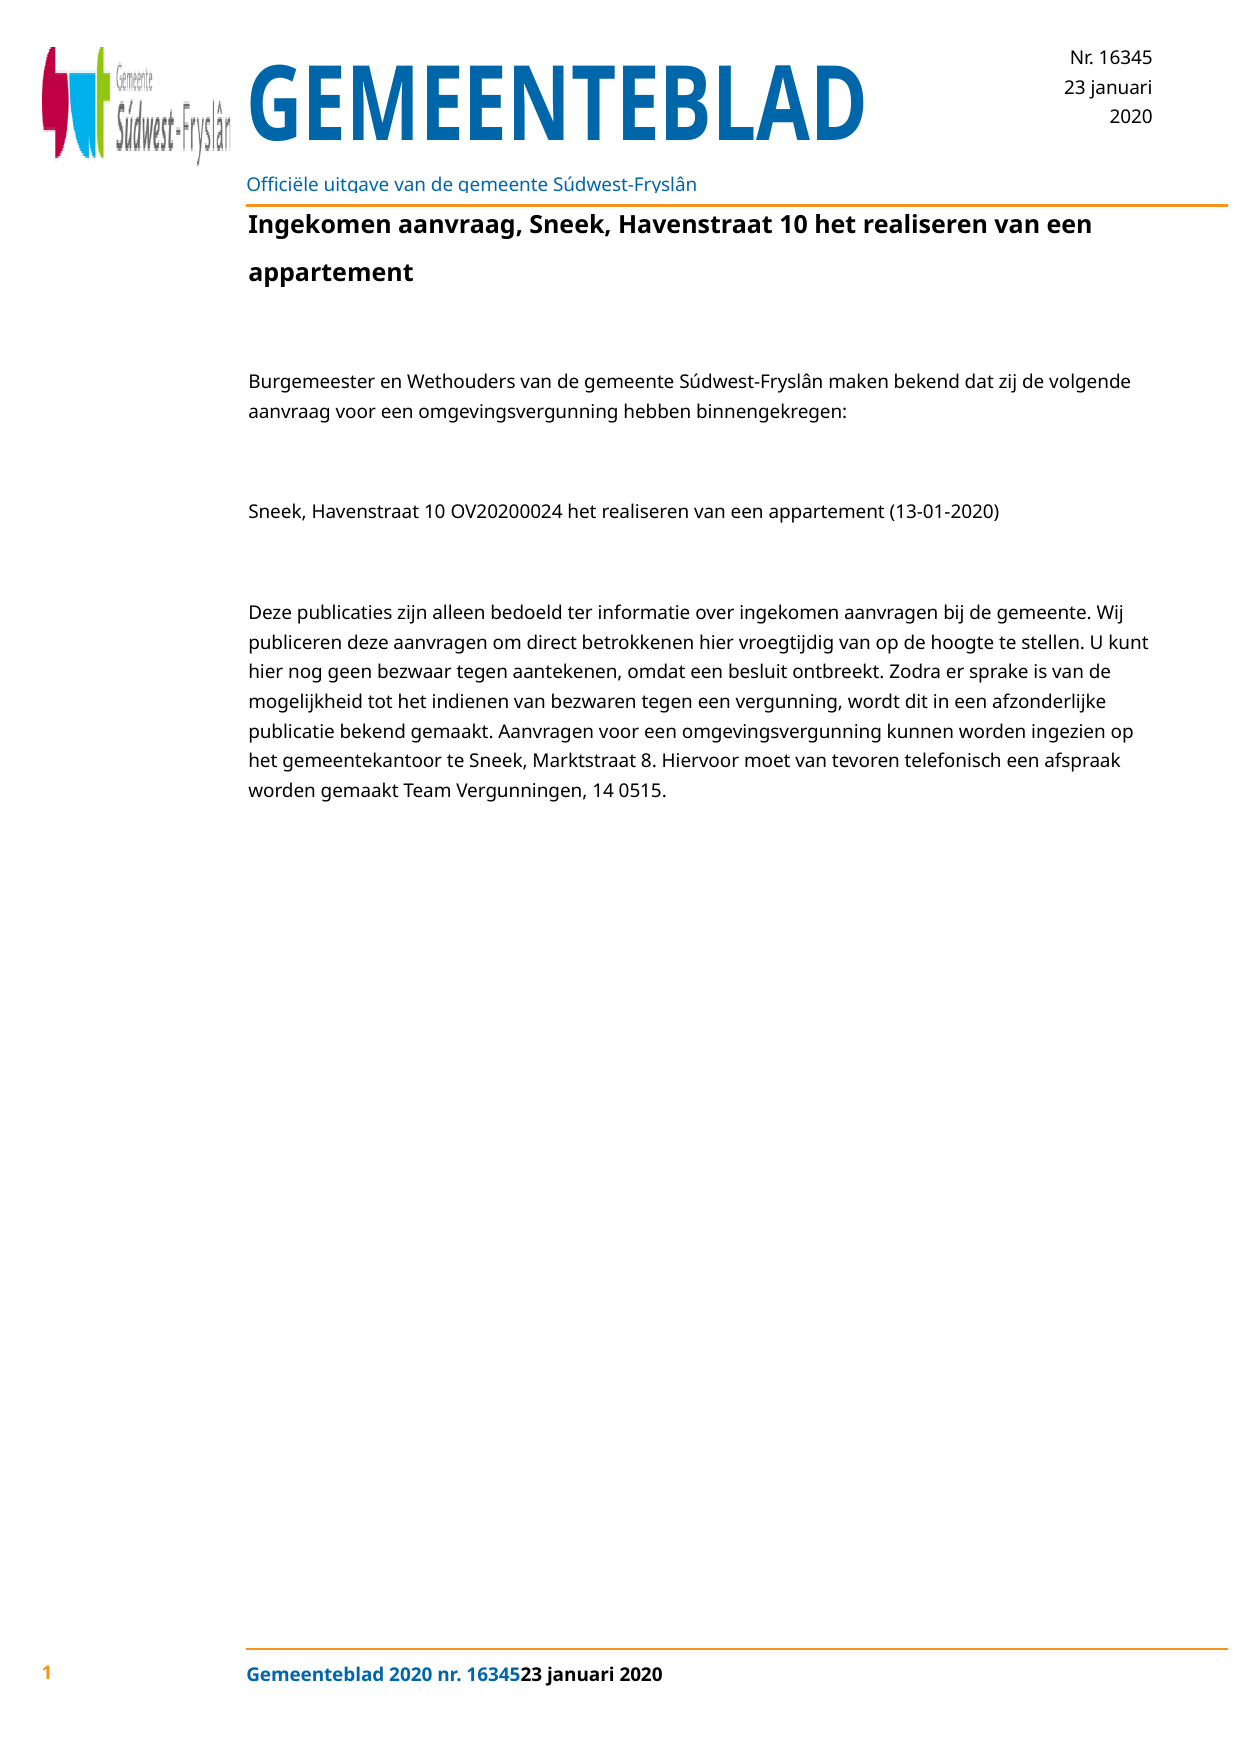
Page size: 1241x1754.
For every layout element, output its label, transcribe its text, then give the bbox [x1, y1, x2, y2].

text Deze publicaties zijn alleen bedoeld ter informatie over ingekomen aanvragen bij de gemeente. Wij publiceren deze aanvragen om direct betrokkenen hier vroegtijdig van op de hoogte te stellen. U kunt hier nog geen bezwaar tegen aantekenen, omdat een besluit ontbreekt. Zodra er sprake is van de mogelijkheid tot het indienen van bezwaren tegen een vergunning, wordt dit in een afzonderlijke publicatie bekend gemaakt. Aanvragen voor een omgevingsvergunning kunnen worden ingezien op het gemeentekantoor te Sneek, Marktstraat 8. Hiervoor moet van tevoren telefonisch een afspraak worden gemaakt Team Vergunningen, 14 0515. [248, 599, 1152, 803]
text Burgemeester en Wethouders van de gemeente Súdwest-Fryslân maken bekend dat zij de volgende aanvraag voor een omgevingsvergunning hebben binnengekregen: [248, 368, 1152, 424]
text Sneek, Havenstraat 10 OV20200024 het realiseren van een appartement (13-01-2020) [248, 499, 1152, 524]
picture [41, 47, 231, 172]
text Ingekomen aanvraag, Sneek, Havenstraat 10 het realiseren van een appartement [248, 207, 1152, 288]
